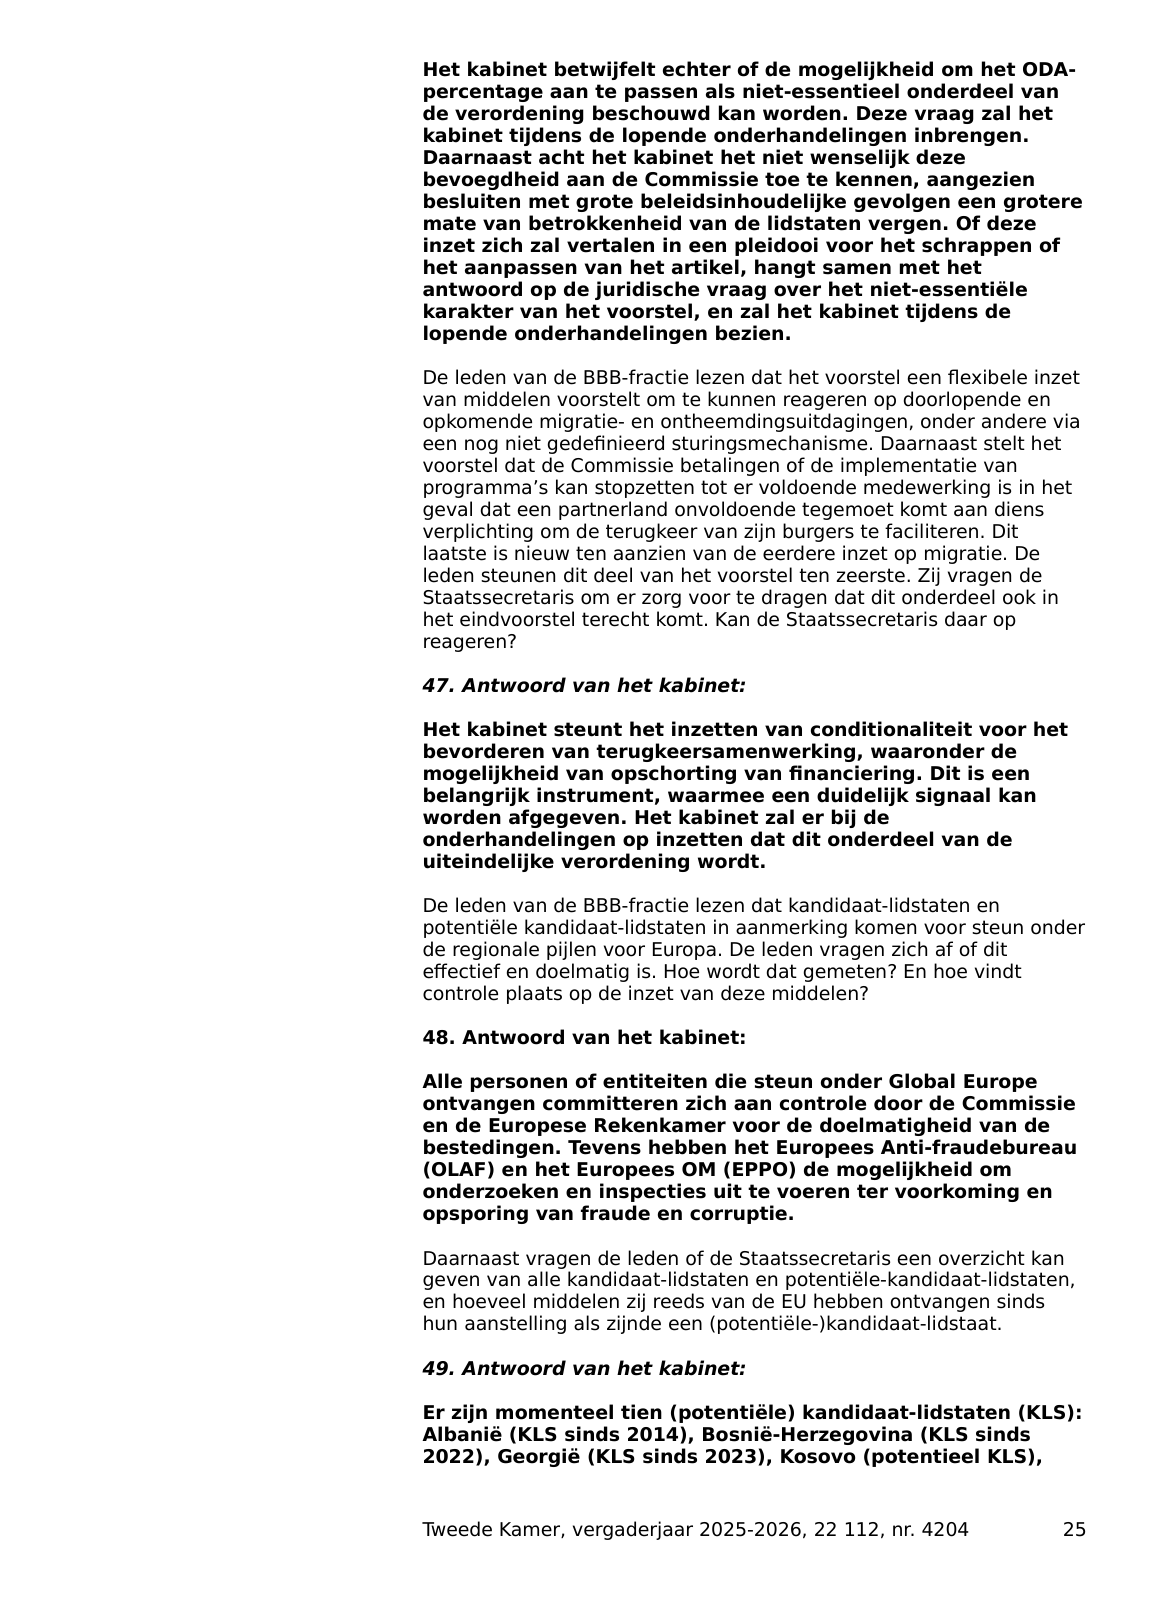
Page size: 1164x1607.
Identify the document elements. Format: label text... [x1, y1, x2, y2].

text Het kabinet steunt het inzetten van conditionaliteit voor het bevorderen van terugkeersamenwerking, waaronder de mogelijkheid van opschorting van financiering. Dit is een belangrijk instrument, waarmee een duidelijk signaal kan worden afgegeven. Het kabinet zal er bij de onderhandelingen op inzetten dat dit onderdeel van de uiteindelijke verordening wordt. [422, 719, 1087, 873]
text Alle personen of entiteiten die steun onder Global Europe ontvangen committeren zich aan controle door de Commissie en de Europese Rekenkamer voor de doelmatigheid van de bestedingen. Tevens hebben het Europees Anti-fraudebureau (OLAF) en het Europees OM (EPPO) de mogelijkheid om onderzoeken en inspecties uit te voeren ter voorkoming en opsporing van fraude en corruptie. [422, 1071, 1087, 1225]
subtitle 47. Antwoord van het kabinet: [422, 675, 1087, 697]
text Er zijn momenteel tien (potentiële) kandidaat-lidstaten (KLS): Albanië (KLS sinds 2014), Bosnië-Herzegovina (KLS sinds 2022), Georgië (KLS sinds 2023), Kosovo (potentieel KLS), [422, 1402, 1087, 1468]
text Daarnaast vragen de leden of de Staatssecretaris een overzicht kan geven van alle kandidaat-lidstaten en potentiële-kandidaat-lidstaten, en hoeveel middelen zij reeds van de EU hebben ontvangen sinds hun aanstelling als zijnde een (potentiële-)kandidaat-lidstaat. [422, 1247, 1087, 1335]
subtitle 49. Antwoord van het kabinet: [422, 1357, 1087, 1379]
text De leden van de BBB-fractie lezen dat het voorstel een flexibele inzet van middelen voorstelt om te kunnen reageren op doorlopende en opkomende migratie- en ontheemdingsuitdagingen, onder andere via een nog niet gedefinieerd sturingsmechanisme. Daarnaast stelt het voorstel dat de Commissie betalingen of de implementatie van programma’s kan stopzetten tot er voldoende medewerking is in het geval dat een partnerland onvoldoende tegemoet komt aan diens verplichting om de terugkeer van zijn burgers te faciliteren. Dit laatste is nieuw ten aanzien van de eerdere inzet op migratie. De leden steunen dit deel van het voorstel ten zeerste. Zij vragen de Staatssecretaris om er zorg voor te dragen dat dit onderdeel ook in het eindvoorstel terecht komt. Kan de Staatssecretaris daar op reageren? [422, 367, 1087, 653]
text Het kabinet betwijfelt echter of de mogelijkheid om het ODA-percentage aan te passen als niet-essentieel onderdeel van de verordening beschouwd kan worden. Deze vraag zal het kabinet tijdens de lopende onderhandelingen inbrengen. Daarnaast acht het kabinet het niet wenselijk deze bevoegdheid aan de Commissie toe te kennen, aangezien besluiten met grote beleidsinhoudelijke gevolgen een grotere mate van betrokkenheid van de lidstaten vergen. Of deze inzet zich zal vertalen in een pleidooi voor het schrappen of het aanpassen van het artikel, hangt samen met het antwoord op de juridische vraag over het niet-essentiële karakter van het voorstel, en zal het kabinet tijdens de lopende onderhandelingen bezien. [422, 59, 1087, 345]
text De leden van de BBB-fractie lezen dat kandidaat-lidstaten en potentiële kandidaat-lidstaten in aanmerking komen voor steun onder de regionale pijlen voor Europa. De leden vragen zich af of dit effectief en doelmatig is. Hoe wordt dat gemeten? En hoe vindt controle plaats op de inzet van deze middelen? [422, 895, 1087, 1005]
subtitle 48. Antwoord van het kabinet: [422, 1027, 1087, 1049]
